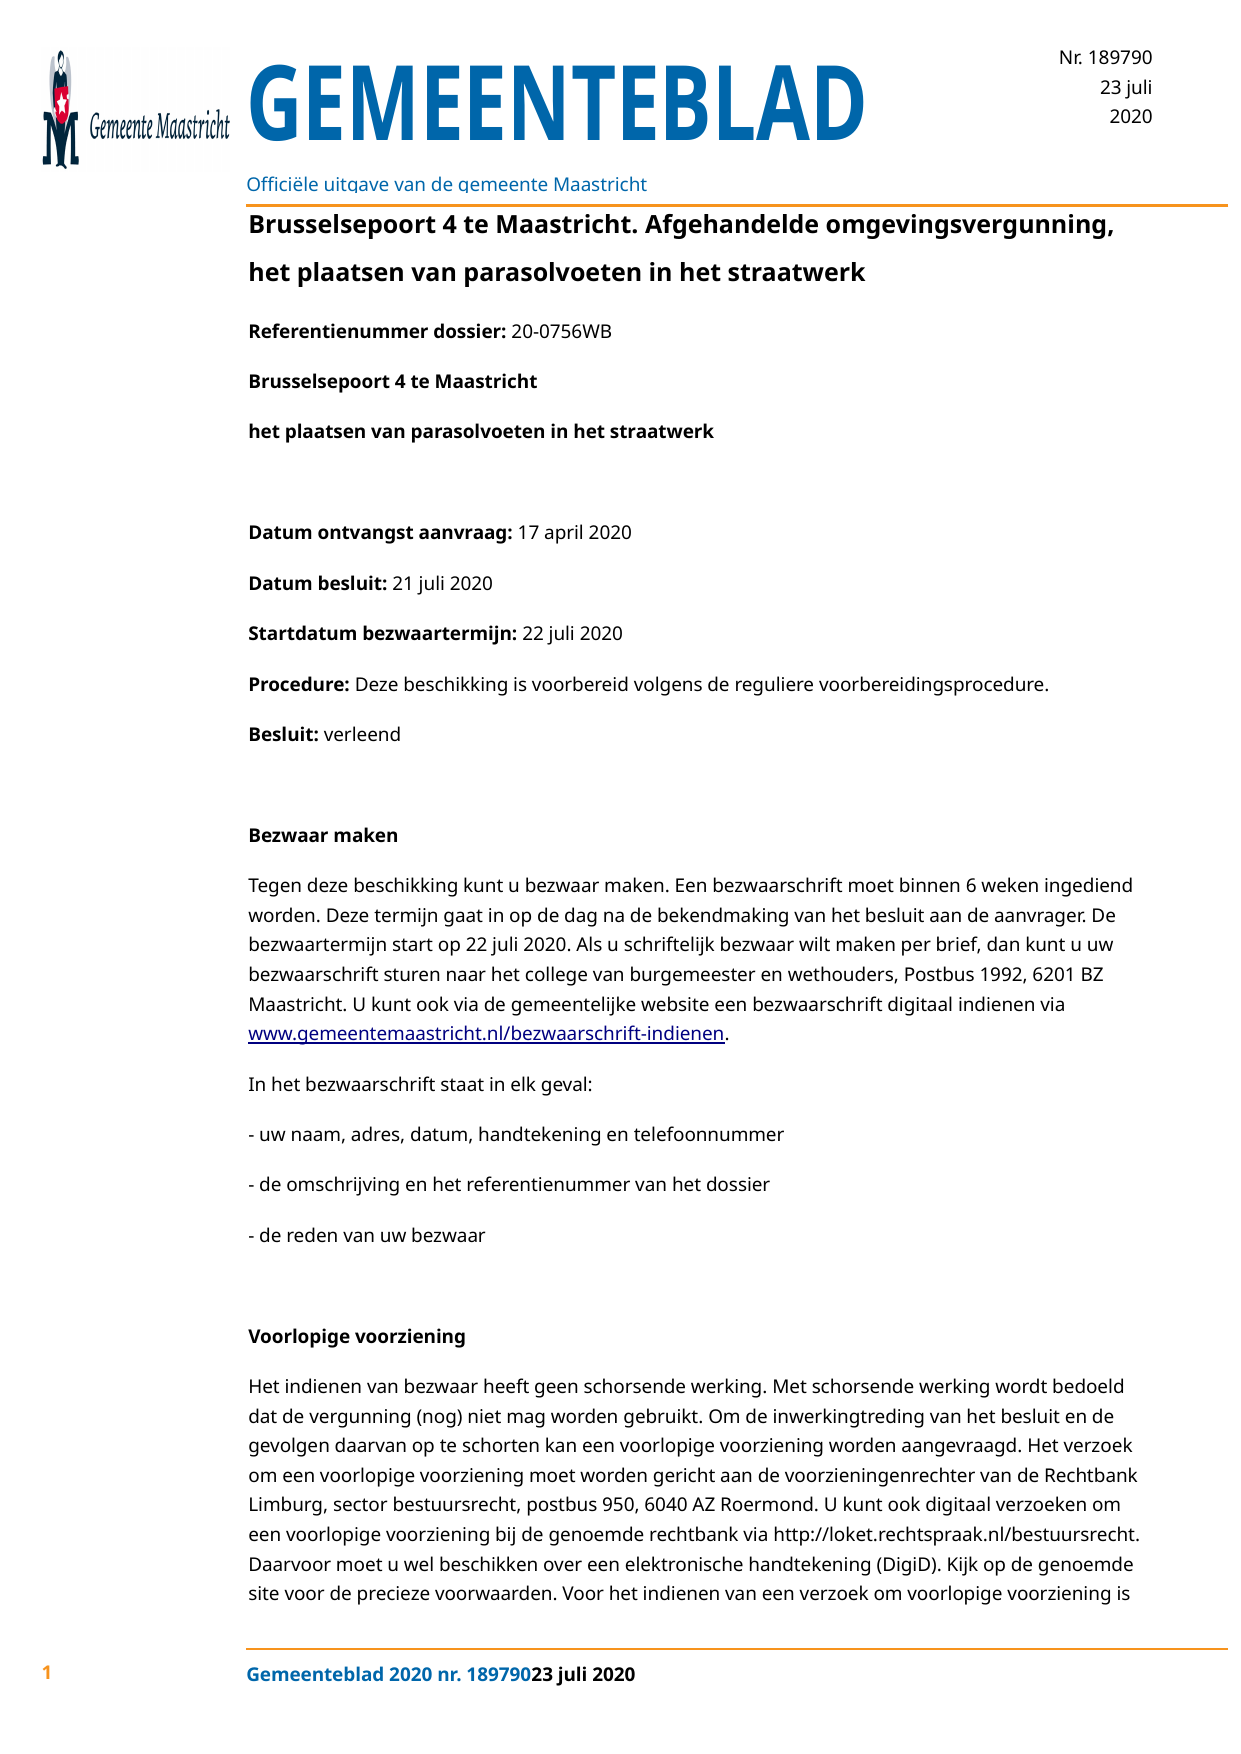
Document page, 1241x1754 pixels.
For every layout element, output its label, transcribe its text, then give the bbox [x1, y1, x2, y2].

text Datum ontvangst aanvraag: 17 april 2020 [248, 519, 1152, 545]
text Brusselsepoort 4 te Maastricht [248, 368, 1152, 394]
text Referentienummer dossier: 20-0756WB [248, 318, 1152, 344]
text Tegen deze beschikking kunt u bezwaar maken. Een bezwaarschrift moet binnen 6 weken ingediend worden. Deze termijn gaat in op de dag na de bekendmaking van het besluit aan de aanvrager. De bezwaartermijn start op 22 juli 2020. Als u schriftelijk bezwaar wilt maken per brief, dan kunt u uw bezwaarschrift sturen naar het college van burgemeester en wethouders, Postbus 1992, 6201 BZ Maastricht. U kunt ook via de gemeentelijke website een bezwaarschrift digitaal indienen via www.gemeentemaastricht.nl/bezwaarschrift-indienen. [248, 872, 1152, 1046]
text Brusselsepoort 4 te Maastricht. Afgehandelde omgevingsvergunning, het plaatsen van parasolvoeten in het straatwerk [248, 207, 1152, 288]
text Voorlopige voorziening [248, 1323, 1152, 1349]
text - de omschrijving en het referentienummer van het dossier [248, 1172, 1152, 1197]
text Het indienen van bezwaar heeft geen schorsende werking. Met schorsende werking wordt bedoeld dat de vergunning (nog) niet mag worden gebruikt. Om de inwerkingtreding van het besluit en de gevolgen daarvan op te schorten kan een voorlopige voorziening worden aangevraagd. Het verzoek om een voorlopige voorziening moet worden gericht aan de voorzieningenrechter van de Rechtbank Limburg, sector bestuursrecht, postbus 950, 6040 AZ Roermond. U kunt ook digitaal verzoeken om een voorlopige voorziening bij de genoemde rechtbank via http://loket.rechtspraak.nl/bestuursrecht. Daarvoor moet u wel beschikken over een elektronische handtekening (DigiD). Kijk op de genoemde site voor de precieze voorwaarden. Voor het indienen van een verzoek om voorlopige voorziening is [248, 1373, 1152, 1606]
text Procedure: Deze beschikking is voorbereid volgens de reguliere voorbereidingsprocedure. [248, 671, 1152, 697]
text In het bezwaarschrift staat in elk geval: [248, 1071, 1152, 1097]
text - uw naam, adres, datum, handtekening en telefoonnummer [248, 1121, 1152, 1147]
text Startdatum bezwaartermijn: 22 juli 2020 [248, 620, 1152, 646]
picture [41, 47, 231, 172]
text Datum besluit: 21 juli 2020 [248, 570, 1152, 596]
text Bezwaar maken [248, 822, 1152, 848]
text - de reden van uw bezwaar [248, 1222, 1152, 1248]
text Besluit: verleend [248, 721, 1152, 747]
text het plaatsen van parasolvoeten in het straatwerk [248, 419, 1152, 444]
